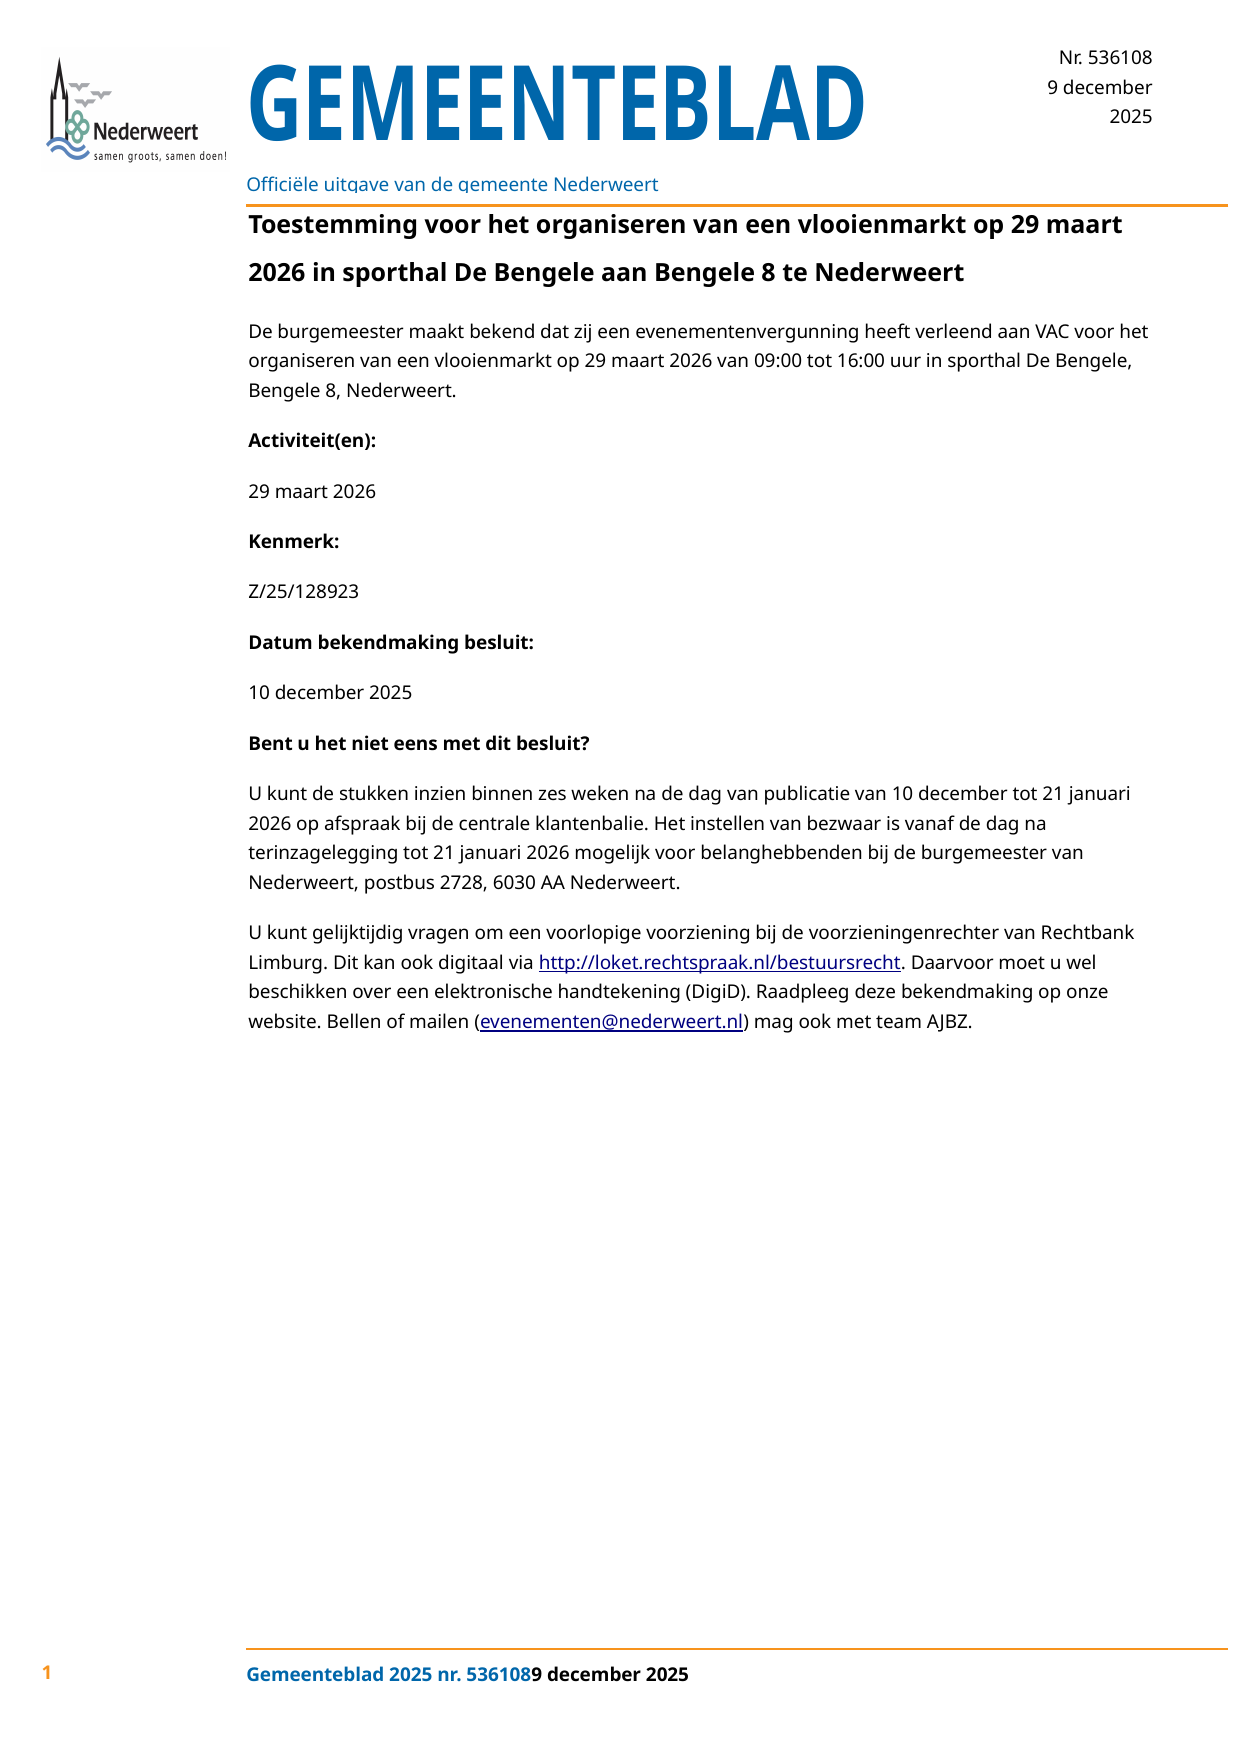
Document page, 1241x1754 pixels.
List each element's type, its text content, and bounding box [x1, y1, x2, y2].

text Bent u het niet eens met dit besluit? [248, 730, 1152, 756]
text Kenmerk: [248, 528, 1152, 554]
text Z/25/128923 [248, 579, 1152, 604]
text U kunt gelijktijdig vragen om een voorlopige voorziening bij de voorzieningenrechter van Rechtbank Limburg. Dit kan ook digitaal via http://loket.rechtspraak.nl/bestuursrecht. Daarvoor moet u wel beschikken over een elektronische handtekening (DigiD). Raadpleeg deze bekendmaking op onze website. Bellen of mailen (evenementen@nederweert.nl) mag ook met team AJBZ. [248, 919, 1152, 1034]
text De burgemeester maakt bekend dat zij een evenementenvergunning heeft verleend aan VAC voor het organiseren van een vlooienmarkt op 29 maart 2026 van 09:00 tot 16:00 uur in sporthal De Bengele, Bengele 8, Nederweert. [248, 318, 1152, 403]
text Activiteit(en): [248, 427, 1152, 453]
text 29 maart 2026 [248, 478, 1152, 504]
text 10 december 2025 [248, 679, 1152, 705]
text Toestemming voor het organiseren van een vlooienmarkt op 29 maart 2026 in sporthal De Bengele aan Bengele 8 te Nederweert [248, 207, 1152, 288]
picture [41, 47, 231, 172]
text Datum bekendmaking besluit: [248, 629, 1152, 655]
text U kunt de stukken inzien binnen zes weken na de dag van publicatie van 10 december tot 21 januari 2026 op afspraak bij de centrale klantenbalie. Het instellen van bezwaar is vanaf de dag na terinzagelegging tot 21 januari 2026 mogelijk voor belanghebbenden bij de burgemeester van Nederweert, postbus 2728, 6030 AA Nederweert. [248, 780, 1152, 895]
